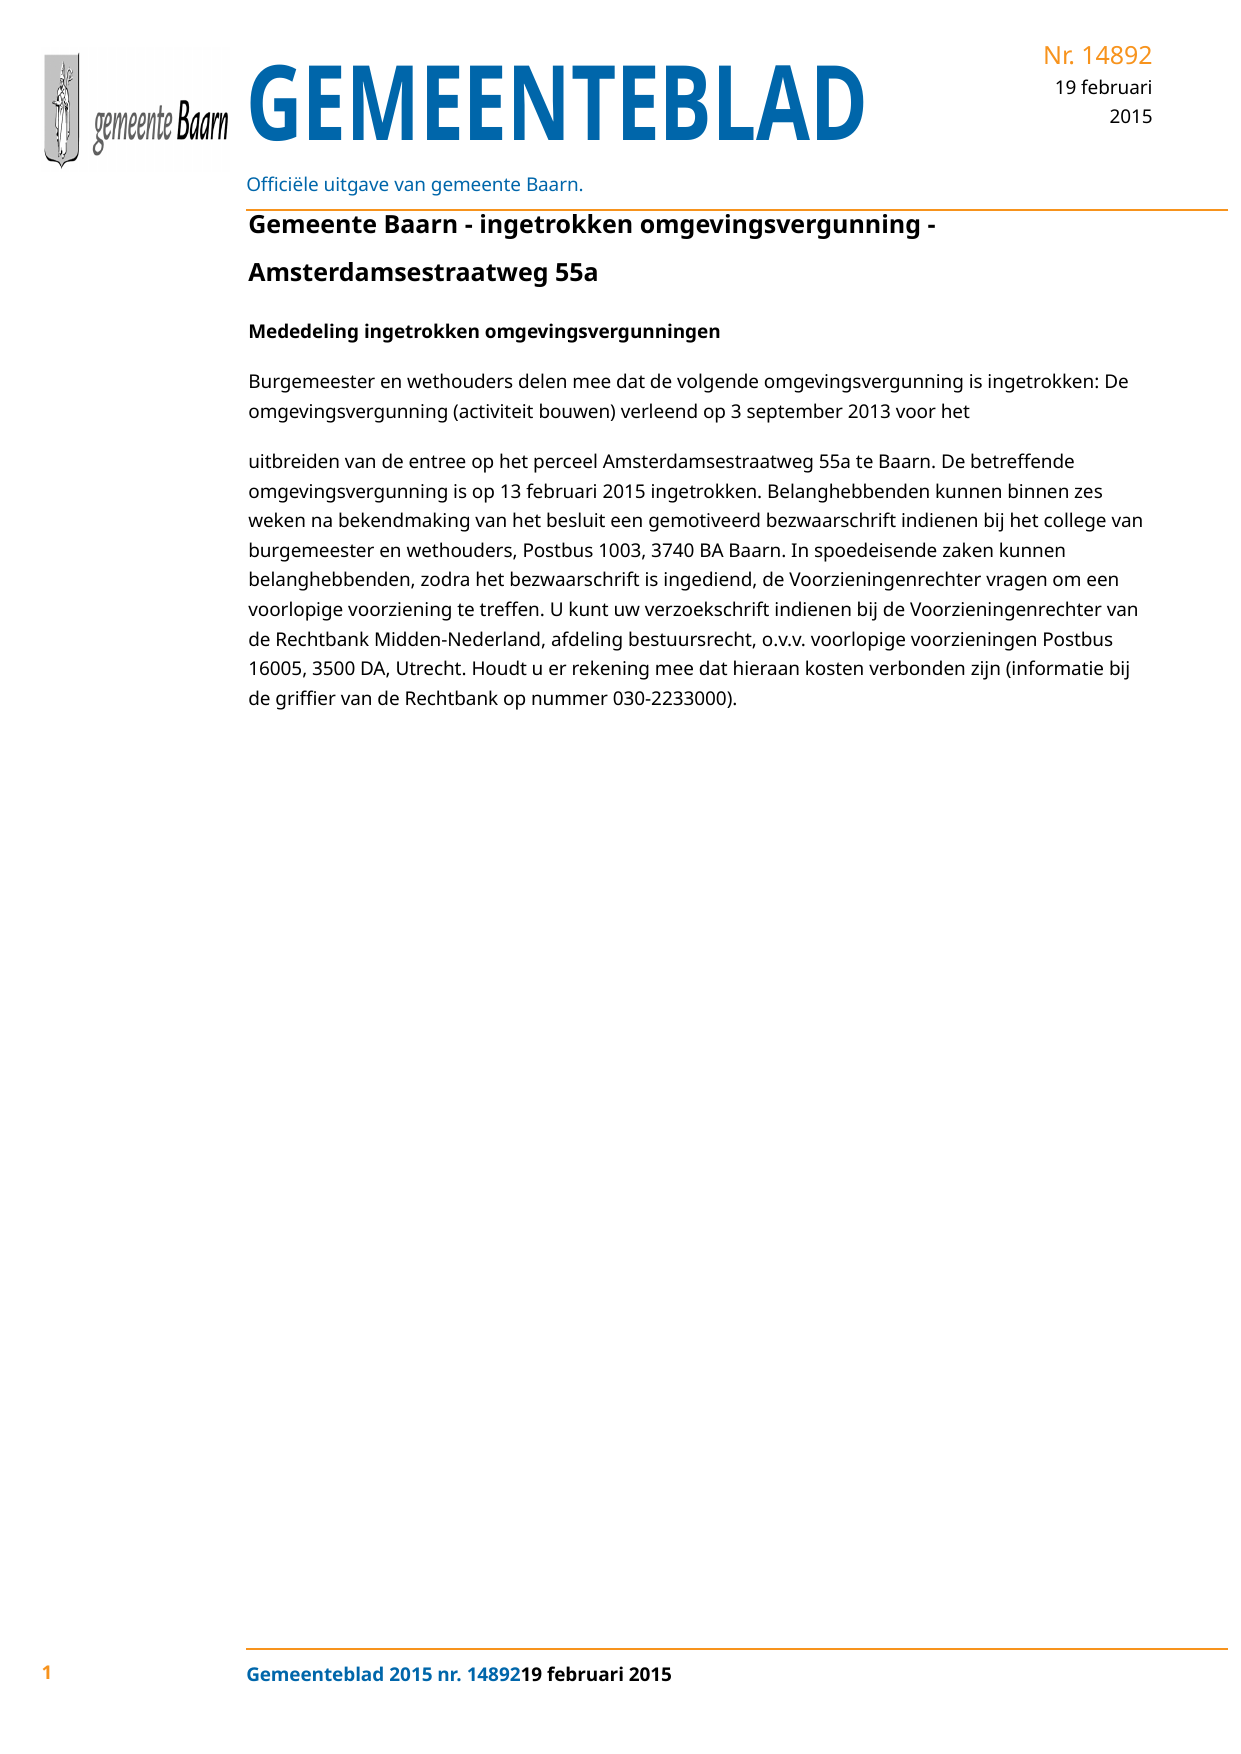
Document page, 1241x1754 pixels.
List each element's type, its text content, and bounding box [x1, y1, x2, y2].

picture [41, 47, 231, 172]
text Burgemeester en wethouders delen mee dat de volgende omgevingsvergunning is ingetrokken: De omgevingsvergunning (activiteit bouwen) verleend op 3 september 2013 voor het [248, 368, 1152, 424]
text uitbreiden van de entree op het perceel Amsterdamsestraatweg 55a te Baarn. De betreffende omgevingsvergunning is op 13 februari 2015 ingetrokken. Belanghebbenden kunnen binnen zes weken na bekendmaking van het besluit een gemotiveerd bezwaarschrift indienen bij het college van burgemeester en wethouders, Postbus 1003, 3740 BA Baarn. In spoedeisende zaken kunnen belanghebbenden, zodra het bezwaarschrift is ingediend, de Voorzieningenrechter vragen om een voorlopige voorziening te treffen. U kunt uw verzoekschrift indienen bij de Voorzieningenrechter van de Rechtbank Midden-Nederland, afdeling bestuursrecht, o.v.v. voorlopige voorzieningen Postbus 16005, 3500 DA, Utrecht. Houdt u er rekening mee dat hieraan kosten verbonden zijn (informatie bij de griffier van de Rechtbank op nummer 030-2233000). [248, 448, 1152, 711]
text Gemeente Baarn - ingetrokken omgevingsvergunning - Amsterdamsestraatweg 55a [248, 211, 1152, 288]
text Mededeling ingetrokken omgevingsvergunningen [248, 318, 1152, 344]
